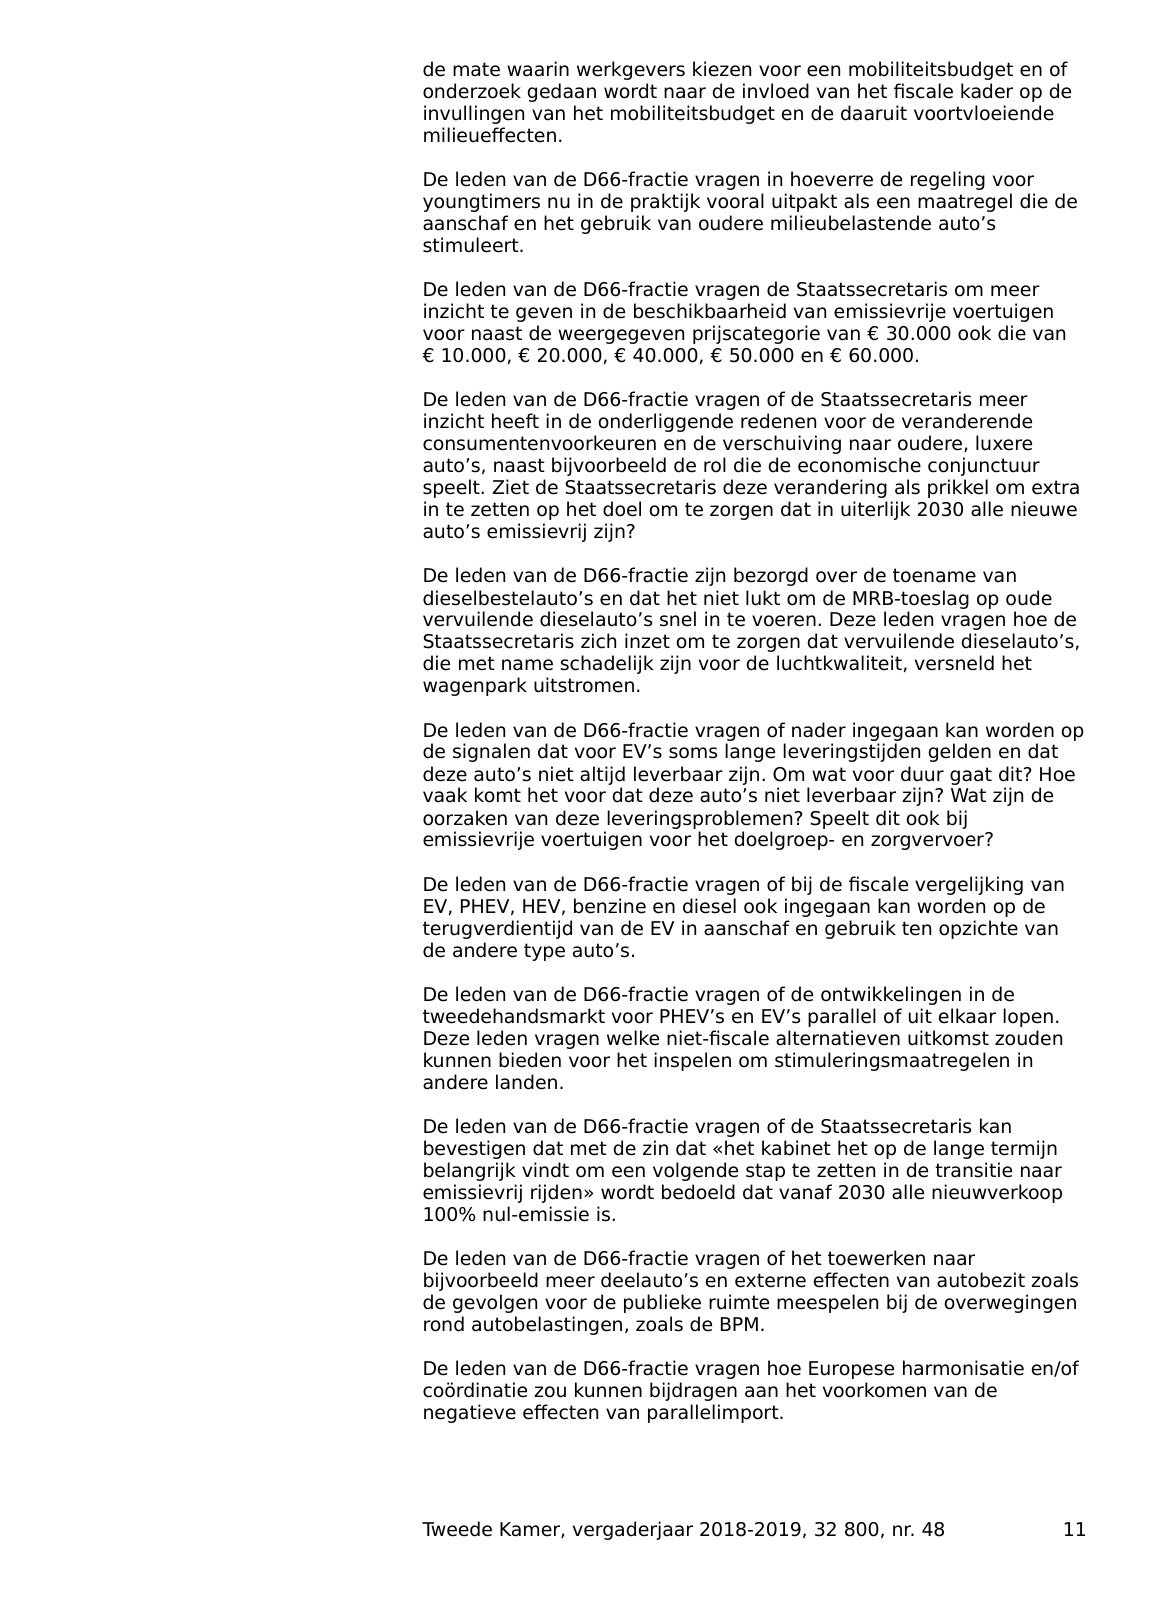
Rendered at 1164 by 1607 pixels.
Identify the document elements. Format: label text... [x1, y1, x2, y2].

text De leden van de D66-fractie vragen hoe Europese harmonisatie en/of coördinatie zou kunnen bijdragen aan het voorkomen van de negatieve effecten van parallelimport. [422, 1358, 1087, 1424]
text De leden van de D66-fractie vragen of het toewerken naar bijvoorbeeld meer deelauto’s en externe effecten van autobezit zoals de gevolgen voor de publieke ruimte meespelen bij de overwegingen rond autobelastingen, zoals de BPM. [422, 1248, 1087, 1336]
text De leden van de D66-fractie vragen of bij de fiscale vergelijking van EV, PHEV, HEV, benzine en diesel ook ingegaan kan worden op de terugverdientijd van de EV in aanschaf en gebruik ten opzichte van de andere type auto’s. [422, 873, 1087, 961]
text De leden van de D66-fractie vragen of de Staatssecretaris meer inzicht heeft in de onderliggende redenen voor de veranderende consumentenvoorkeuren en de verschuiving naar oudere, luxere auto’s, naast bijvoorbeeld de rol die de economische conjunctuur speelt. Ziet de Staatssecretaris deze verandering als prikkel om extra in te zetten op het doel om te zorgen dat in uiterlijk 2030 alle nieuwe auto’s emissievrij zijn? [422, 389, 1087, 543]
text De leden van de D66-fractie vragen de Staatssecretaris om meer inzicht te geven in de beschikbaarheid van emissievrije voertuigen voor naast de weergegeven prijscategorie van € 30.000 ook die van € 10.000, € 20.000, € 40.000, € 50.000 en € 60.000. [422, 279, 1087, 367]
text de mate waarin werkgevers kiezen voor een mobiliteitsbudget en of onderzoek gedaan wordt naar de invloed van het fiscale kader op de invullingen van het mobiliteitsbudget en de daaruit voortvloeiende milieueffecten. [422, 59, 1087, 147]
text De leden van de D66-fractie zijn bezorgd over de toename van dieselbestelauto’s en dat het niet lukt om de MRB-toeslag op oude vervuilende dieselauto’s snel in te voeren. Deze leden vragen hoe de Staatssecretaris zich inzet om te zorgen dat vervuilende dieselauto’s, die met name schadelijk zijn voor de luchtkwaliteit, versneld het wagenpark uitstromen. [422, 565, 1087, 697]
text De leden van de D66-fractie vragen of nader ingegaan kan worden op de signalen dat voor EV’s soms lange leveringstijden gelden en dat deze auto’s niet altijd leverbaar zijn. Om wat voor duur gaat dit? Hoe vaak komt het voor dat deze auto’s niet leverbaar zijn? Wat zijn de oorzaken van deze leveringsproblemen? Speelt dit ook bij emissievrije voertuigen voor het doelgroep- en zorgvervoer? [422, 719, 1087, 851]
text De leden van de D66-fractie vragen of de ontwikkelingen in de tweedehandsmarkt voor PHEV’s en EV’s parallel of uit elkaar lopen. Deze leden vragen welke niet-fiscale alternatieven uitkomst zouden kunnen bieden voor het inspelen om stimuleringsmaatregelen in andere landen. [422, 984, 1087, 1093]
text De leden van de D66-fractie vragen of de Staatssecretaris kan bevestigen dat met de zin dat «het kabinet het op de lange termijn belangrijk vindt om een volgende stap te zetten in de transitie naar emissievrij rijden» wordt bedoeld dat vanaf 2030 alle nieuwverkoop 100% nul-emissie is. [422, 1116, 1087, 1226]
text De leden van de D66-fractie vragen in hoeverre de regeling voor youngtimers nu in de praktijk vooral uitpakt als een maatregel die de aanschaf en het gebruik van oudere milieubelastende auto’s stimuleert. [422, 169, 1087, 257]
